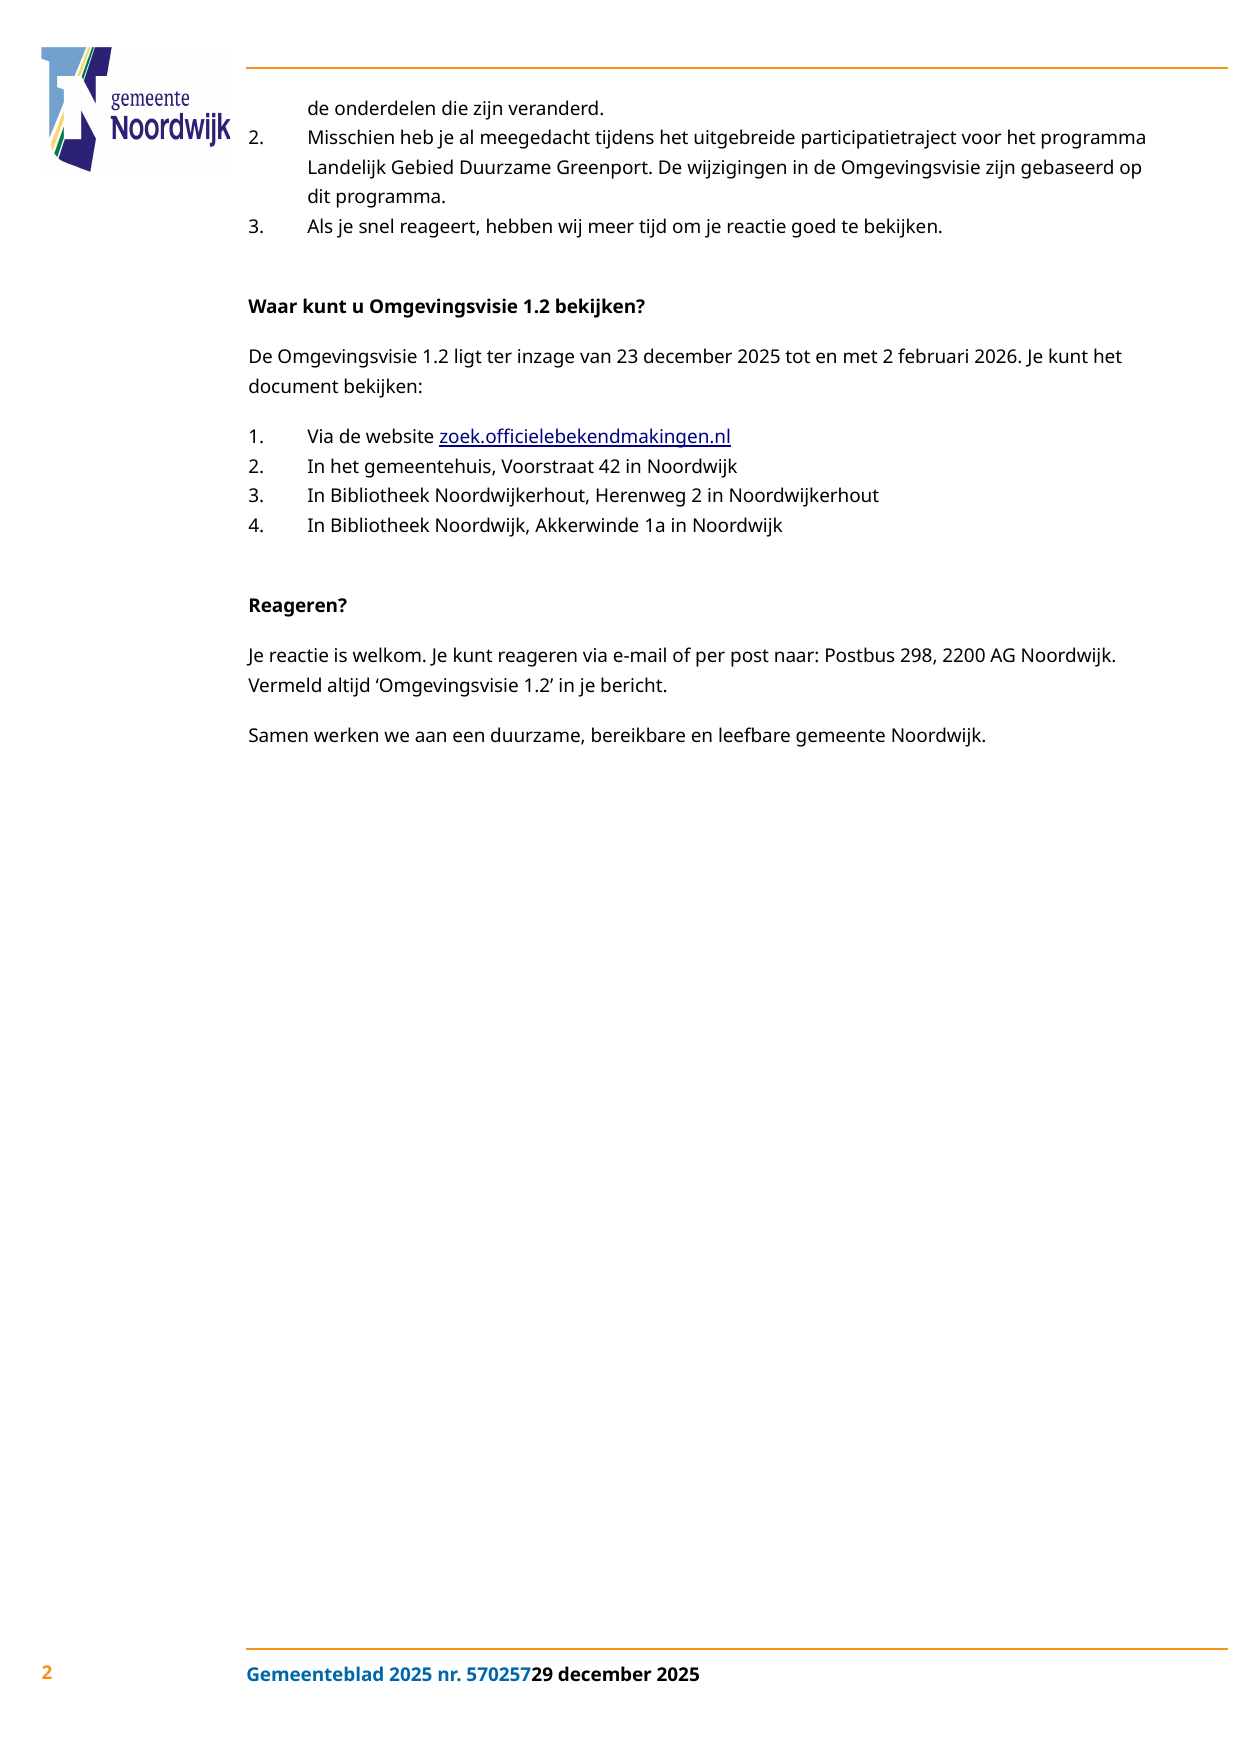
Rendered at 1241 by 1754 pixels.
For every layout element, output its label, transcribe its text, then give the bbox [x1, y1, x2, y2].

list Misschien heb je al meegedacht tijdens het uitgebreide participatietraject voor het programma Landelijk Gebied Duurzame Greenport. De wijzigingen in de Omgevingsvisie zijn gebaseerd op dit programma. [248, 124, 1152, 209]
list Als je snel reageert, hebben wij meer tijd om je reactie goed te bekijken. [248, 213, 1152, 239]
text Samen werken we aan een duurzame, bereikbare en leefbare gemeente Noordwijk. [248, 723, 1152, 748]
list de onderdelen die zijn veranderd. [248, 95, 1152, 121]
picture [41, 47, 231, 172]
list In Bibliotheek Noordwijkerhout, Herenweg 2 in Noordwijkerhout [248, 483, 1152, 508]
text Je reactie is welkom. Je kunt reageren via e-mail of per post naar: Postbus 298, 2200 AG Noordwijk. Vermeld altijd ‘Omgevingsvisie 1.2’ in je bericht. [248, 643, 1152, 698]
text Waar kunt u Omgevingsvisie 1.2 bekijken? [248, 293, 1152, 319]
list In het gemeentehuis, Voorstraat 42 in Noordwijk [248, 453, 1152, 479]
list Via de website zoek.officielebekendmakingen.nl [248, 423, 1152, 449]
text Reageren? [248, 592, 1152, 618]
text De Omgevingsvisie 1.2 ligt ter inzage van 23 december 2025 tot en met 2 februari 2026. Je kunt het document bekijken: [248, 343, 1152, 399]
list In Bibliotheek Noordwijk, Akkerwinde 1a in Noordwijk [248, 512, 1152, 538]
